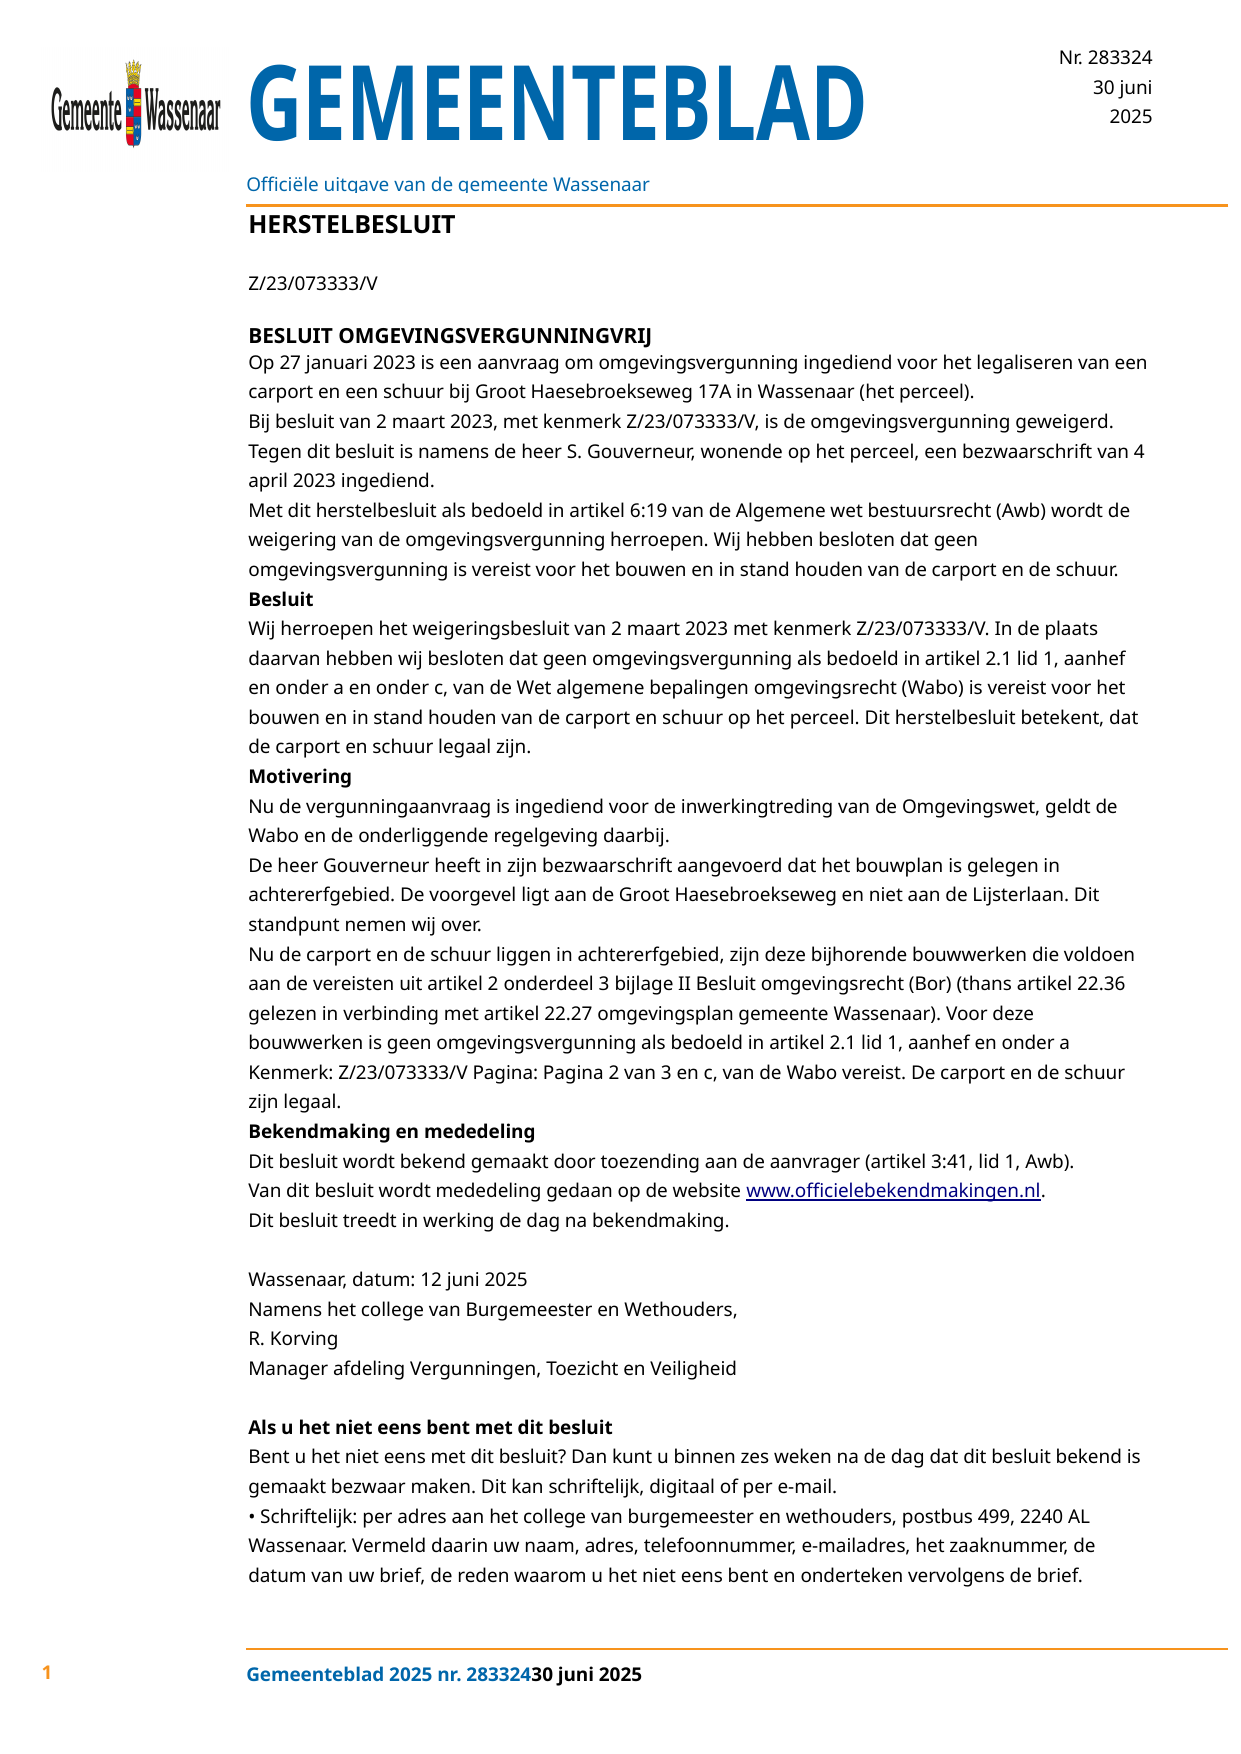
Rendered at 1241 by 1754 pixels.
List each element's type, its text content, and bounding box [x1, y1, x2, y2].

text Nu de vergunningaanvraag is ingediend voor de inwerkingtreding van de Omgevingswet, geldt de Wabo en de onderliggende regelgeving daarbij. [248, 793, 1152, 848]
text Van dit besluit wordt mededeling gedaan op de website www.officielebekendmakingen.nl. [248, 1177, 1152, 1203]
text HERSTELBESLUIT [248, 207, 1152, 241]
text Nu de carport en de schuur liggen in achtererfgebied, zijn deze bijhorende bouwwerken die voldoen aan de vereisten uit artikel 2 onderdeel 3 bijlage II Besluit omgevingsrecht (Bor) (thans artikel 22.36 gelezen in verbinding met artikel 22.27 omgevingsplan gemeente Wassenaar). Voor deze bouwwerken is geen omgevingsvergunning als bedoeld in artikel 2.1 lid 1, aanhef en onder a Kenmerk: Z/23/073333/V Pagina: Pagina 2 van 3 en c, van de Wabo vereist. De carport en de schuur zijn legaal. [248, 941, 1152, 1114]
text Op 27 januari 2023 is een aanvraag om omgevingsvergunning ingediend voor het legaliseren van een carport en een schuur bij Groot Haesebroekseweg 17A in Wassenaar (het perceel). [248, 349, 1152, 404]
text Wij herroepen het weigeringsbesluit van 2 maart 2023 met kenmerk Z/23/073333/V. In de plaats daarvan hebben wij besloten dat geen omgevingsvergunning als bedoeld in artikel 2.1 lid 1, aanhef en onder a en onder c, van de Wet algemene bepalingen omgevingsrecht (Wabo) is vereist voor het bouwen en in stand houden van de carport en schuur op het perceel. Dit herstelbesluit betekent, dat de carport en schuur legaal zijn. [248, 615, 1152, 759]
text Z/23/073333/V [248, 270, 1152, 296]
text Besluit [248, 586, 1152, 612]
text Als u het niet eens bent met dit besluit [248, 1414, 1152, 1440]
text Motivering [248, 763, 1152, 789]
text BESLUIT OMGEVINGSVERGUNNINGVRIJ [248, 321, 1152, 349]
text Wassenaar, datum: 12 juni 2025 [248, 1266, 1152, 1292]
text Manager afdeling Vergunningen, Toezicht en Veiligheid [248, 1355, 1152, 1381]
text Dit besluit treedt in werking de dag na bekendmaking. [248, 1207, 1152, 1233]
text • Schriftelijk: per adres aan het college van burgemeester en wethouders, postbus 499, 2240 AL Wassenaar. Vermeld daarin uw naam, adres, telefoonnummer, e-mailadres, het zaaknummer, de datum van uw brief, de reden waarom u het niet eens bent en onderteken vervolgens de brief. [248, 1503, 1152, 1588]
text Namens het college van Burgemeester en Wethouders, [248, 1296, 1152, 1322]
text De heer Gouverneur heeft in zijn bezwaarschrift aangevoerd dat het bouwplan is gelegen in achtererfgebied. De voorgevel ligt aan de Groot Haesebroekseweg en niet aan de Lijsterlaan. Dit standpunt nemen wij over. [248, 852, 1152, 937]
text R. Korving [248, 1325, 1152, 1351]
text Dit besluit wordt bekend gemaakt door toezending aan de aanvrager (artikel 3:41, lid 1, Awb). [248, 1148, 1152, 1174]
text Bij besluit van 2 maart 2023, met kenmerk Z/23/073333/V, is de omgevingsvergunning geweigerd. Tegen dit besluit is namens de heer S. Gouverneur, wonende op het perceel, een bezwaarschrift van 4 april 2023 ingediend. [248, 408, 1152, 493]
text Met dit herstelbesluit als bedoeld in artikel 6:19 van de Algemene wet bestuursrecht (Awb) wordt de weigering van de omgevingsvergunning herroepen. Wij hebben besloten dat geen omgevingsvergunning is vereist voor het bouwen en in stand houden van de carport en de schuur. [248, 497, 1152, 582]
picture [41, 47, 231, 172]
text Bent u het niet eens met dit besluit? Dan kunt u binnen zes weken na de dag dat dit besluit bekend is gemaakt bezwaar maken. Dit kan schriftelijk, digitaal of per e-mail. [248, 1444, 1152, 1499]
text Bekendmaking en mededeling [248, 1118, 1152, 1144]
